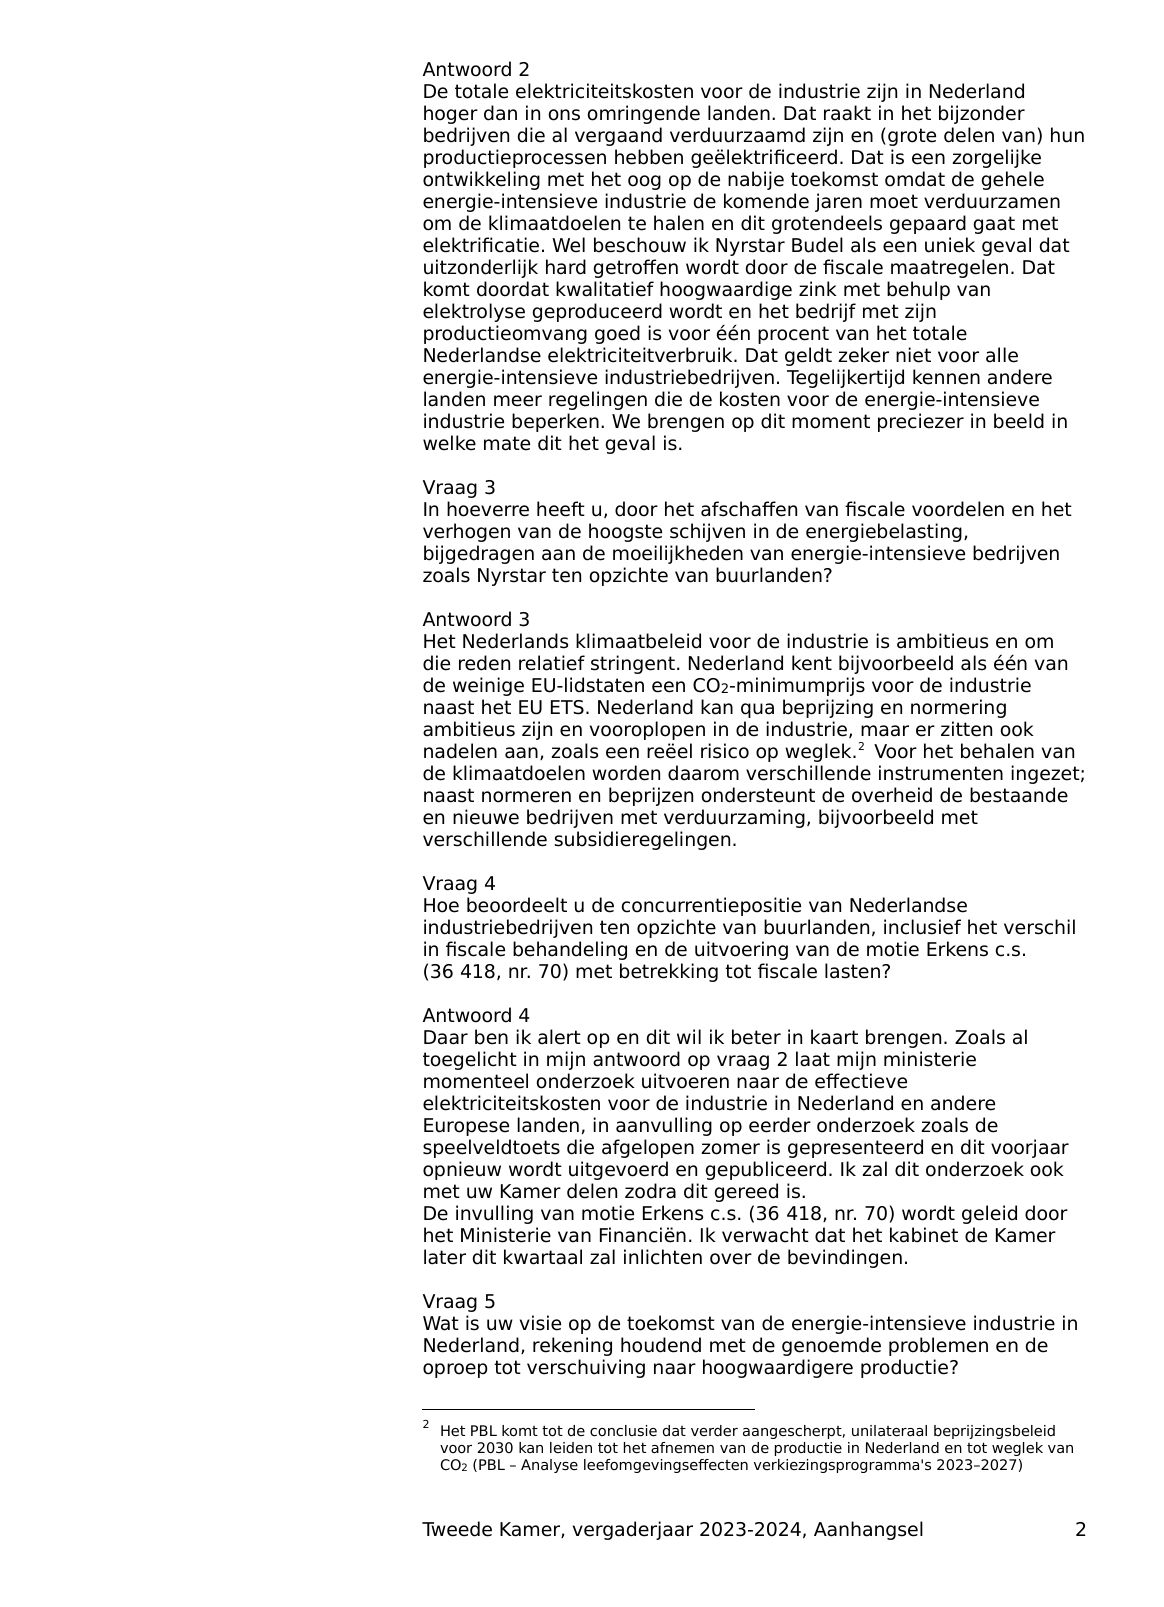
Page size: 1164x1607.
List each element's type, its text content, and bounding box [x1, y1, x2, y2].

text Het Nederlands klimaatbeleid voor de industrie is ambitieus en om die reden relatief stringent. Nederland kent bijvoorbeeld als één van de weinige EU-lidstaten een CO2-minimumprijs voor de industrie naast het EU ETS. Nederland kan qua beprijzing en normering ambitieus zijn en vooroplopen in de industrie, maar er zitten ook nadelen aan, zoals een reëel risico op weglek. Voor het behalen van de klimaatdoelen worden daarom verschillende instrumenten ingezet; naast normeren en beprijzen ondersteunt de overheid de bestaande en nieuwe bedrijven met verduurzaming, bijvoorbeeld met verschillende subsidieregelingen. [422, 631, 1087, 851]
text Antwoord 2 [422, 59, 1087, 81]
text In hoeverre heeft u, door het afschaffen van fiscale voordelen en het verhogen van de hoogste schijven in de energiebelasting, bijgedragen aan de moeilijkheden van energie-intensieve bedrijven zoals Nyrstar ten opzichte van buurlanden? [422, 499, 1087, 587]
text Vraag 3 [422, 477, 1087, 499]
text Antwoord 3 [422, 609, 1087, 631]
text Hoe beoordeelt u de concurrentiepositie van Nederlandse industriebedrijven ten opzichte van buurlanden, inclusief het verschil in fiscale behandeling en de uitvoering van de motie Erkens c.s. (36 418, nr. 70) met betrekking tot fiscale lasten? [422, 895, 1087, 983]
text Vraag 5 [422, 1291, 1087, 1313]
text De totale elektriciteitskosten voor de industrie zijn in Nederland hoger dan in ons omringende landen. Dat raakt in het bijzonder bedrijven die al vergaand verduurzaamd zijn en (grote delen van) hun productieprocessen hebben geëlektrificeerd. Dat is een zorgelijke ontwikkeling met het oog op de nabije toekomst omdat de gehele energie-intensieve industrie de komende jaren moet verduurzamen om de klimaatdoelen te halen en dit grotendeels gepaard gaat met elektrificatie. Wel beschouw ik Nyrstar Budel als een uniek geval dat uitzonderlijk hard getroffen wordt door de fiscale maatregelen. Dat komt doordat kwalitatief hoogwaardige zink met behulp van elektrolyse geproduceerd wordt en het bedrijf met zijn productieomvang goed is voor één procent van het totale Nederlandse elektriciteitverbruik. Dat geldt zeker niet voor alle energie-intensieve industriebedrijven. Tegelijkertijd kennen andere landen meer regelingen die de kosten voor de energie-intensieve industrie beperken. We brengen op dit moment preciezer in beeld in welke mate dit het geval is. [422, 81, 1087, 455]
text Het PBL komt tot de conclusie dat verder aangescherpt, unilateraal beprijzingsbeleid voor 2030 kan leiden tot het afnemen van de productie in Nederland en tot weglek van CO2 (PBL – Analyse leefomgevingseffecten verkiezingsprogramma's 2023–2027) [422, 1418, 1087, 1474]
text Antwoord 4 [422, 1005, 1087, 1027]
text Vraag 4 [422, 873, 1087, 895]
text De invulling van motie Erkens c.s. (36 418, nr. 70) wordt geleid door het Ministerie van Financiën. Ik verwacht dat het kabinet de Kamer later dit kwartaal zal inlichten over de bevindingen. [422, 1203, 1087, 1269]
text Wat is uw visie op de toekomst van de energie-intensieve industrie in Nederland, rekening houdend met de genoemde problemen en de oproep tot verschuiving naar hoogwaardigere productie? [422, 1313, 1087, 1379]
text Daar ben ik alert op en dit wil ik beter in kaart brengen. Zoals al toegelicht in mijn antwoord op vraag 2 laat mijn ministerie momenteel onderzoek uitvoeren naar de effectieve elektriciteitskosten voor de industrie in Nederland en andere Europese landen, in aanvulling op eerder onderzoek zoals de speelveldtoets die afgelopen zomer is gepresenteerd en dit voorjaar opnieuw wordt uitgevoerd en gepubliceerd. Ik zal dit onderzoek ook met uw Kamer delen zodra dit gereed is. [422, 1027, 1087, 1203]
